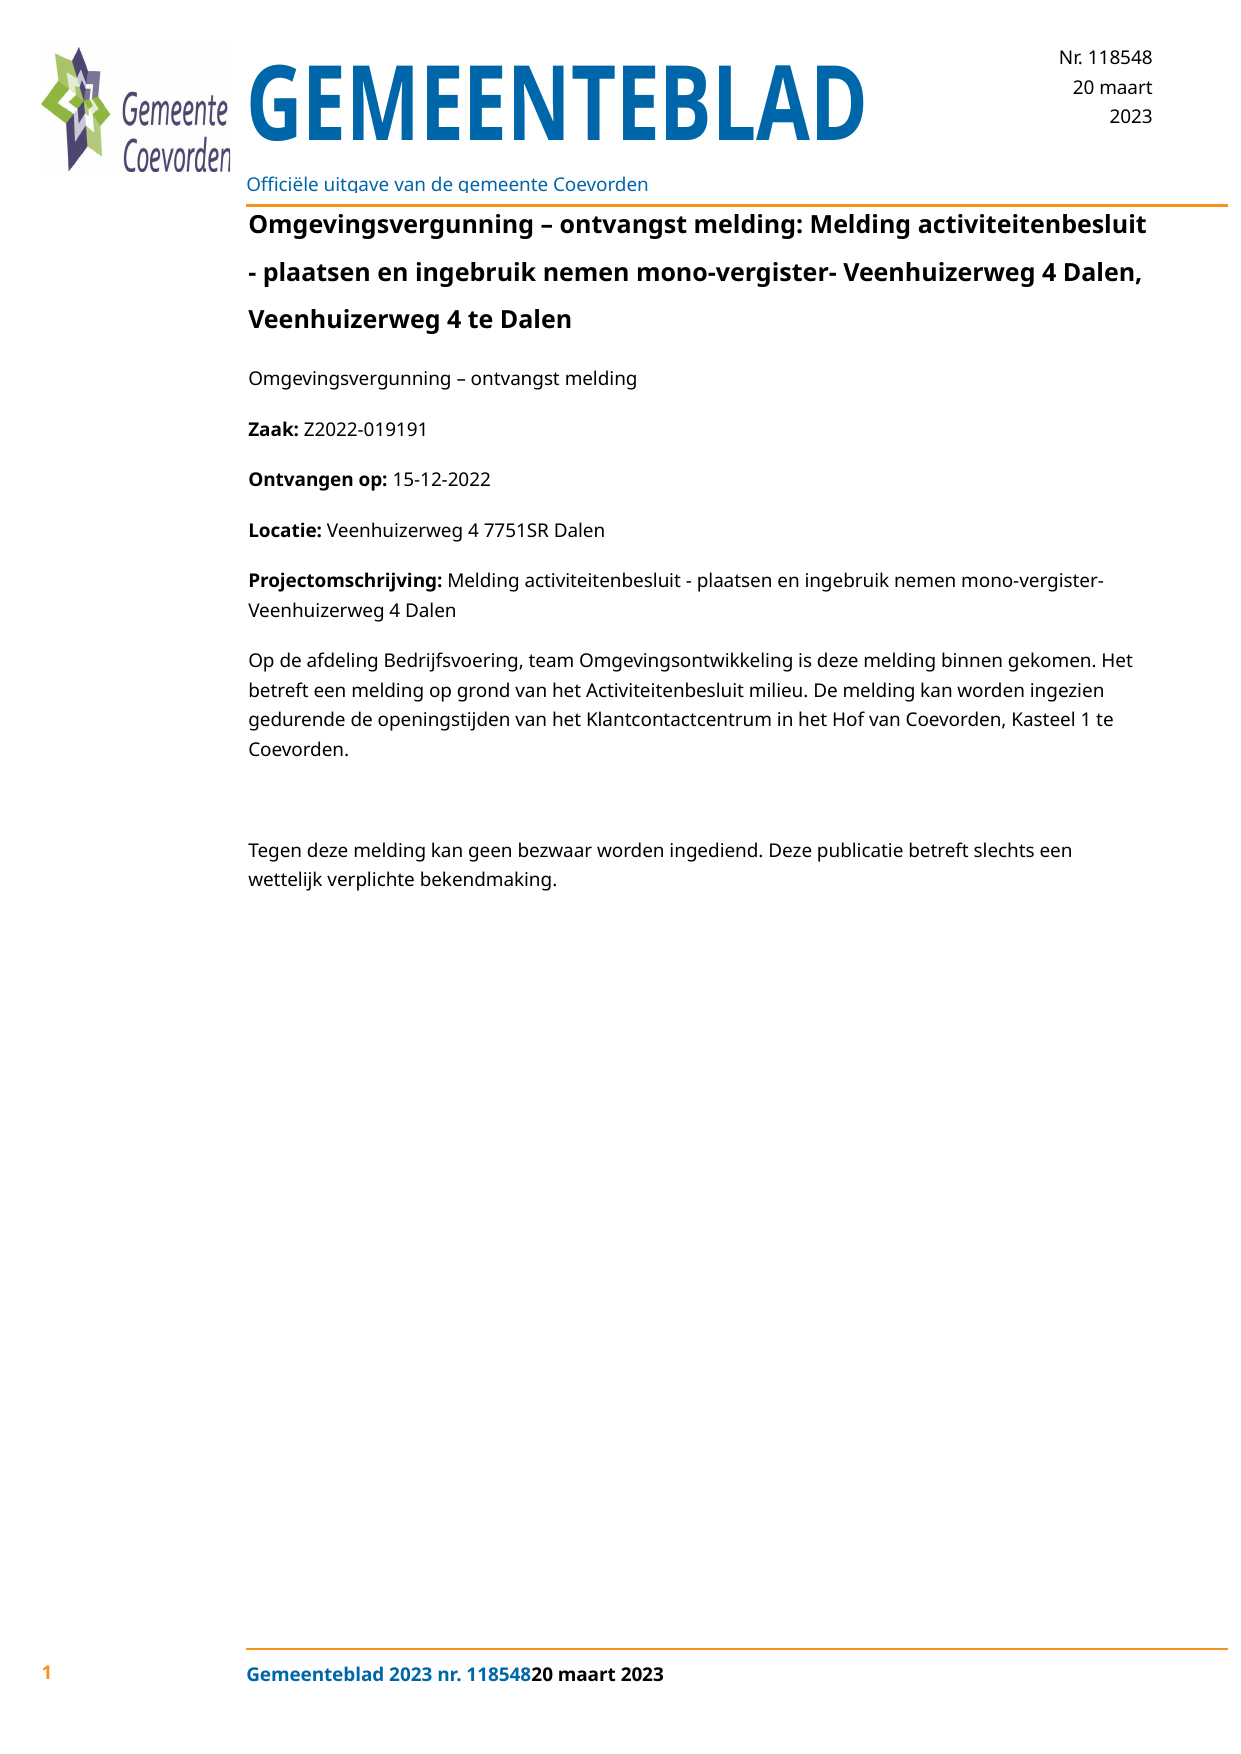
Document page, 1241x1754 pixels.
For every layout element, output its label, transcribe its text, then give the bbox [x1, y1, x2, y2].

text Locatie: Veenhuizerweg 4 7751SR Dalen [248, 517, 1152, 542]
text Omgevingsvergunning – ontvangst melding: Melding activiteitenbesluit - plaatsen en ingebruik nemen mono-vergister- Veenhuizerweg 4 Dalen, Veenhuizerweg 4 te Dalen [248, 207, 1152, 336]
text Tegen deze melding kan geen bezwaar worden ingediend. Deze publicatie betreft slechts een wettelijk verplichte bekendmaking. [248, 837, 1152, 892]
picture [41, 47, 231, 172]
text Op de afdeling Bedrijfsvoering, team Omgevingsontwikkeling is deze melding binnen gekomen. Het betreft een melding op grond van het Activiteitenbesluit milieu. De melding kan worden ingezien gedurende de openingstijden van het Klantcontactcentrum in het Hof van Coevorden, Kasteel 1 te Coevorden. [248, 647, 1152, 762]
text Projectomschrijving: Melding activiteitenbesluit - plaatsen en ingebruik nemen mono-vergister- Veenhuizerweg 4 Dalen [248, 567, 1152, 622]
text Zaak: Z2022-019191 [248, 416, 1152, 442]
text Omgevingsvergunning – ontvangst melding [248, 366, 1152, 391]
text Ontvangen op: 15-12-2022 [248, 466, 1152, 492]
